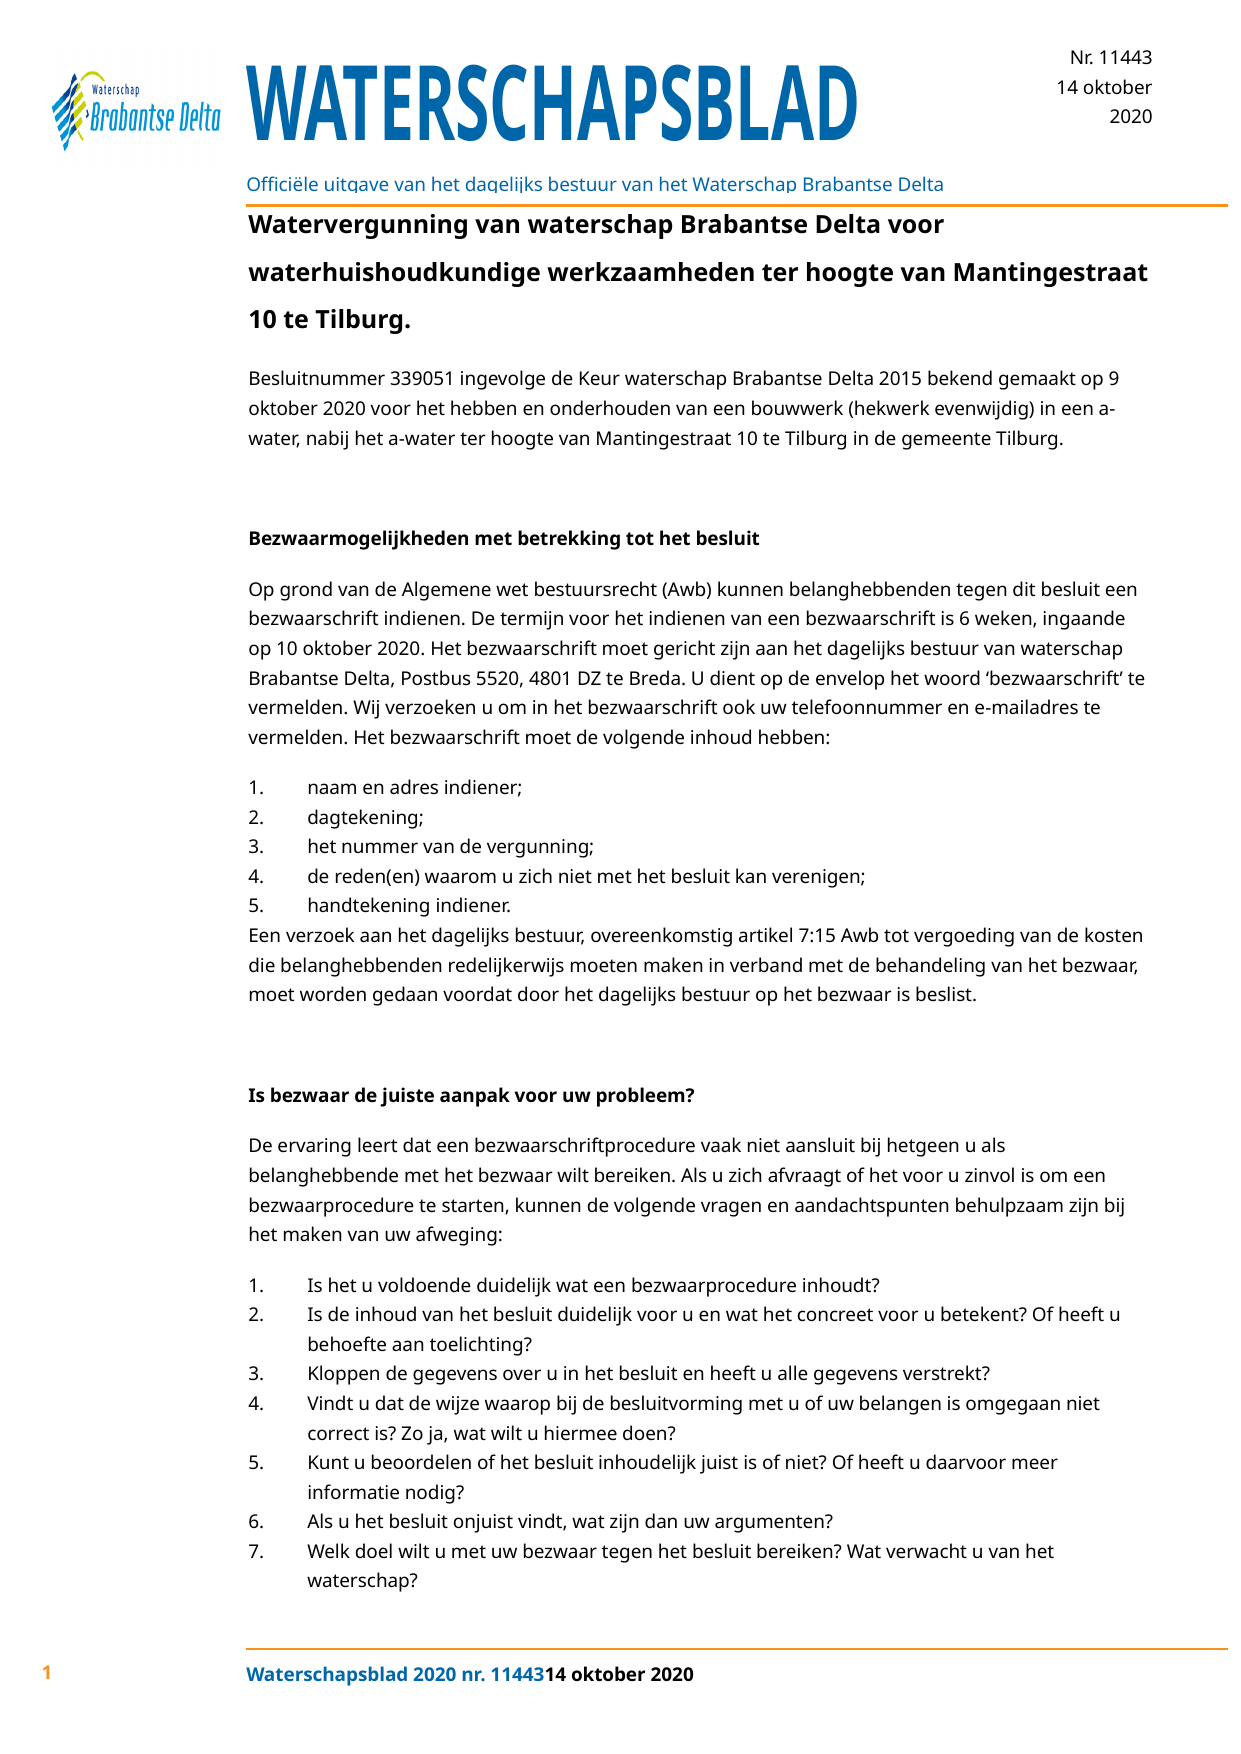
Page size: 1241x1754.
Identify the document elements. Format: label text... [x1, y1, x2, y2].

text Op grond van de Algemene wet bestuursrecht (Awb) kunnen belanghebbenden tegen dit besluit een bezwaarschrift indienen. De termijn voor het indienen van een bezwaarschrift is 6 weken, ingaande op 10 oktober 2020. Het bezwaarschrift moet gericht zijn aan het dagelijks bestuur van waterschap Brabantse Delta, Postbus 5520, 4801 DZ te Breda. U dient op de envelop het woord ‘bezwaarschrift’ te vermelden. Wij verzoeken u om in het bezwaarschrift ook uw telefoonnummer en e‑mailadres te vermelden. Het bezwaarschrift moet de volgende inhoud hebben: [248, 576, 1152, 749]
list Vindt u dat de wijze waarop bij de besluitvorming met u of uw belangen is omgegaan niet correct is? Zo ja, wat wilt u hiermee doen? [248, 1390, 1152, 1445]
list Kunt u beoordelen of het besluit inhoudelijk juist is of niet? Of heeft u daarvoor meer informatie nodig? [248, 1449, 1152, 1504]
list Kloppen de gegevens over u in het besluit en heeft u alle gegevens verstrekt? [248, 1361, 1152, 1386]
list de reden(en) waarom u zich niet met het besluit kan verenigen; [248, 863, 1152, 889]
list handtekening indiener. [248, 893, 1152, 918]
text Watervergunning van waterschap Brabantse Delta voor waterhuishoudkundige werkzaamheden ter hoogte van Mantingestraat 10 te Tilburg. [248, 207, 1152, 336]
text Besluitnummer 339051 ingevolge de Keur waterschap Brabantse Delta 2015 bekend gemaakt op 9 oktober 2020 voor het hebben en onderhouden van een bouwwerk (hekwerk evenwijdig) in een a-water, nabij het a-water ter hoogte van Mantingestraat 10 te Tilburg in de gemeente Tilburg. [248, 366, 1152, 450]
text Bezwaarmogelijkheden met betrekking tot het besluit [248, 526, 1152, 551]
picture [41, 47, 231, 172]
list Als u het besluit onjuist vindt, wat zijn dan uw argumenten? [248, 1508, 1152, 1534]
list naam en adres indiener; [248, 774, 1152, 800]
list Welk doel wilt u met uw bezwaar tegen het besluit bereiken? Wat verwacht u van het waterschap? [248, 1538, 1152, 1593]
list Is de inhoud van het besluit duidelijk voor u en wat het concreet voor u betekent? Of heeft u behoefte aan toelichting? [248, 1301, 1152, 1357]
list dagtekening; [248, 804, 1152, 829]
text De ervaring leert dat een bezwaarschriftprocedure vaak niet aansluit bij hetgeen u als belanghebbende met het bezwaar wilt bereiken. Als u zich afvraagt of het voor u zinvol is om een bezwaarprocedure te starten, kunnen de volgende vragen en aandachtspunten behulpzaam zijn bij het maken van uw afweging: [248, 1133, 1152, 1247]
text Een verzoek aan het dagelijks bestuur, overeenkomstig artikel 7:15 Awb tot vergoeding van de kosten die belanghebbenden redelijkerwijs moeten maken in verband met de behandeling van het bezwaar, moet worden gedaan voordat door het dagelijks bestuur op het bezwaar is beslist. [248, 922, 1152, 1007]
list het nummer van de vergunning; [248, 833, 1152, 859]
text Is bezwaar de juiste aanpak voor uw probleem? [248, 1082, 1152, 1108]
list Is het u voldoende duidelijk wat een bezwaarprocedure inhoudt? [248, 1272, 1152, 1297]
